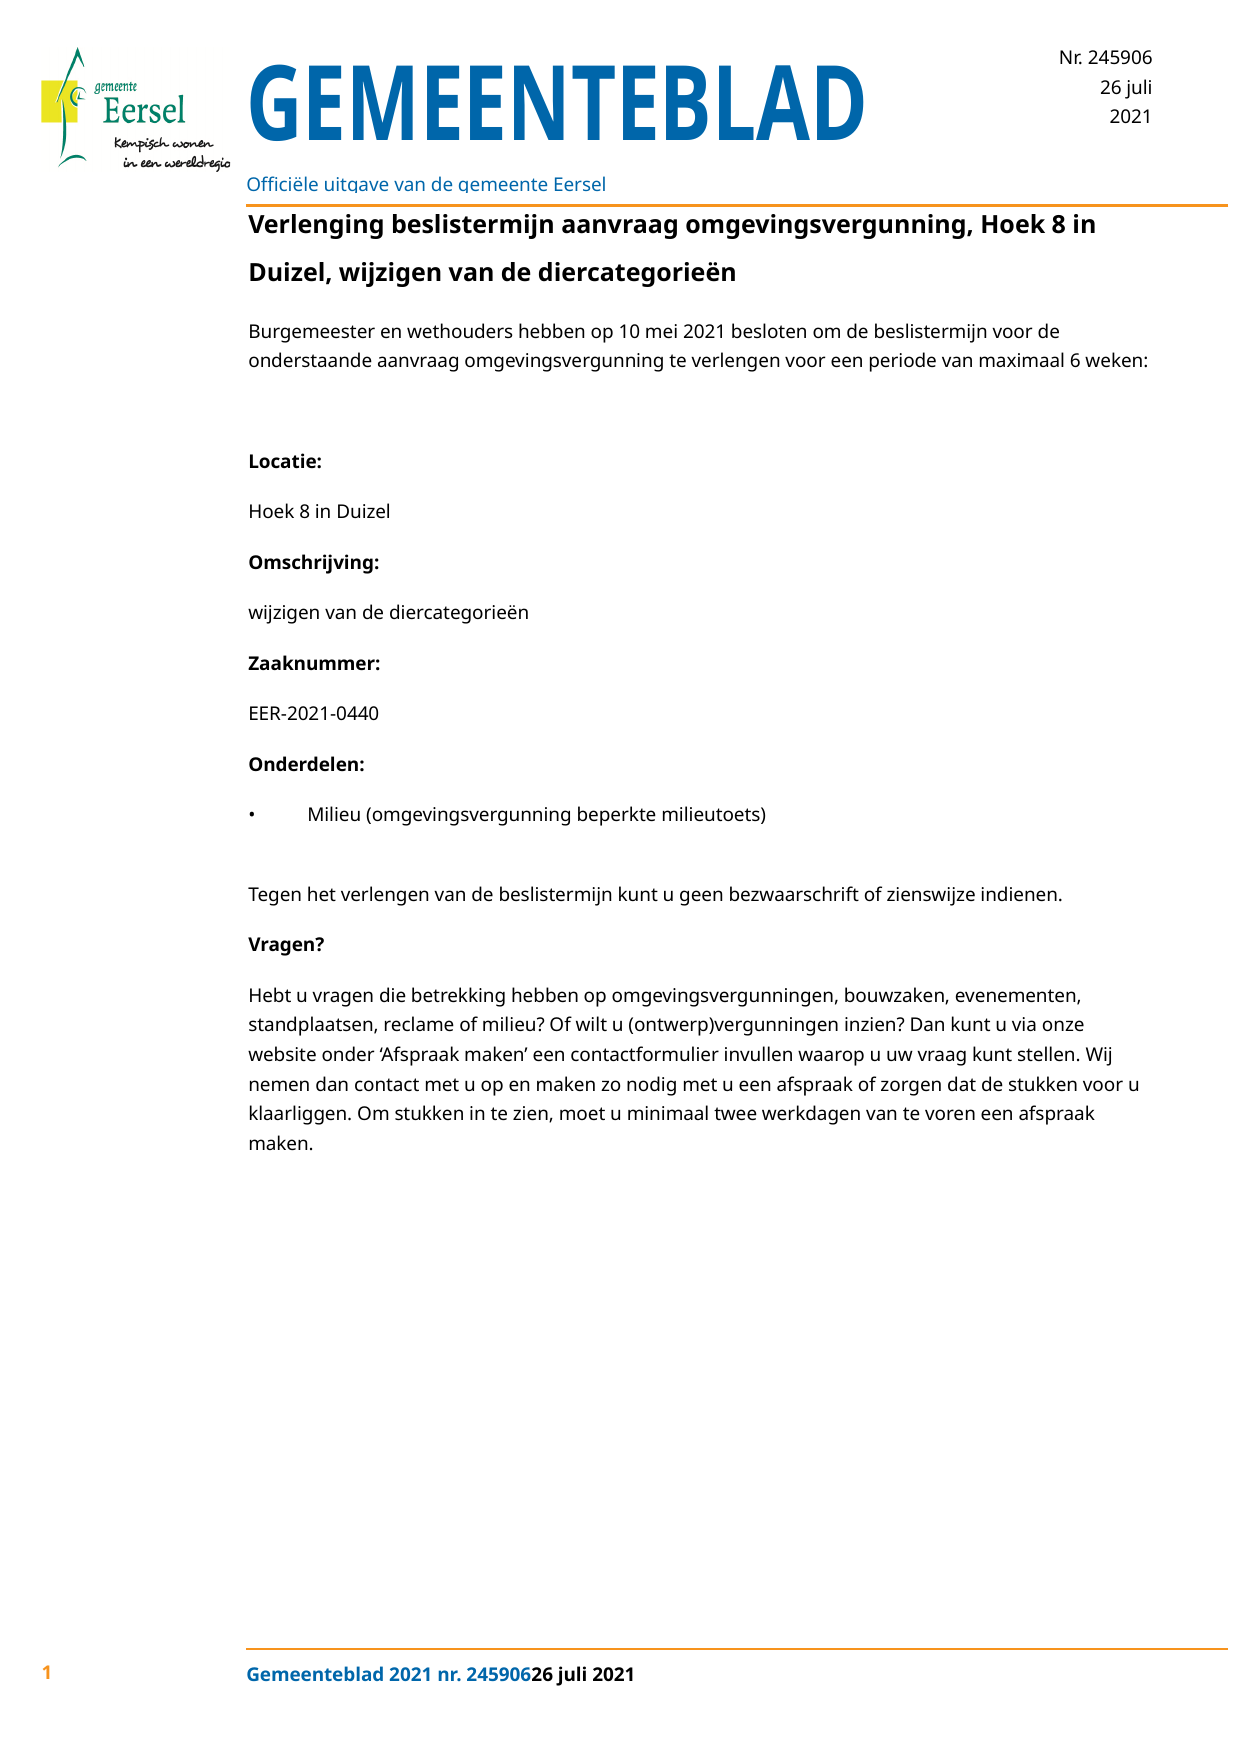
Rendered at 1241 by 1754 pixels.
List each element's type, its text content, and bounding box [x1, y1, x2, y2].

text Hoek 8 in Duizel [248, 499, 1152, 524]
text Onderdelen: [248, 751, 1152, 777]
text Omschrijving: [248, 549, 1152, 575]
text Verlenging beslistermijn aanvraag omgevingsvergunning, Hoek 8 in Duizel, wijzigen van de diercategorieën [248, 207, 1152, 288]
text Locatie: [248, 448, 1152, 474]
text Burgemeester en wethouders hebben op 10 mei 2021 besloten om de beslistermijn voor de onderstaande aanvraag omgevingsvergunning te verlengen voor een periode van maximaal 6 weken: [248, 318, 1152, 373]
text Vragen? [248, 932, 1152, 957]
text wijzigen van de diercategorieën [248, 599, 1152, 625]
text Tegen het verlengen van de beslistermijn kunt u geen bezwaarschrift of zienswijze indienen. [248, 881, 1152, 907]
picture [41, 47, 231, 172]
list Milieu (omgevingsvergunning beperkte milieutoets) [248, 801, 1152, 827]
text Zaaknummer: [248, 650, 1152, 676]
text Hebt u vragen die betrekking hebben op omgevingsvergunningen, bouwzaken, evenementen, standplaatsen, reclame of milieu? Of wilt u (ontwerp)vergunningen inzien? Dan kunt u via onze website onder ‘Afspraak maken’ een contactformulier invullen waarop u uw vraag kunt stellen. Wij nemen dan contact met u op en maken zo nodig met u een afspraak of zorgen dat de stukken voor u klaarliggen. Om stukken in te zien, moet u minimaal twee werkdagen van te voren een afspraak maken. [248, 982, 1152, 1156]
text EER-2021-0440 [248, 700, 1152, 726]
